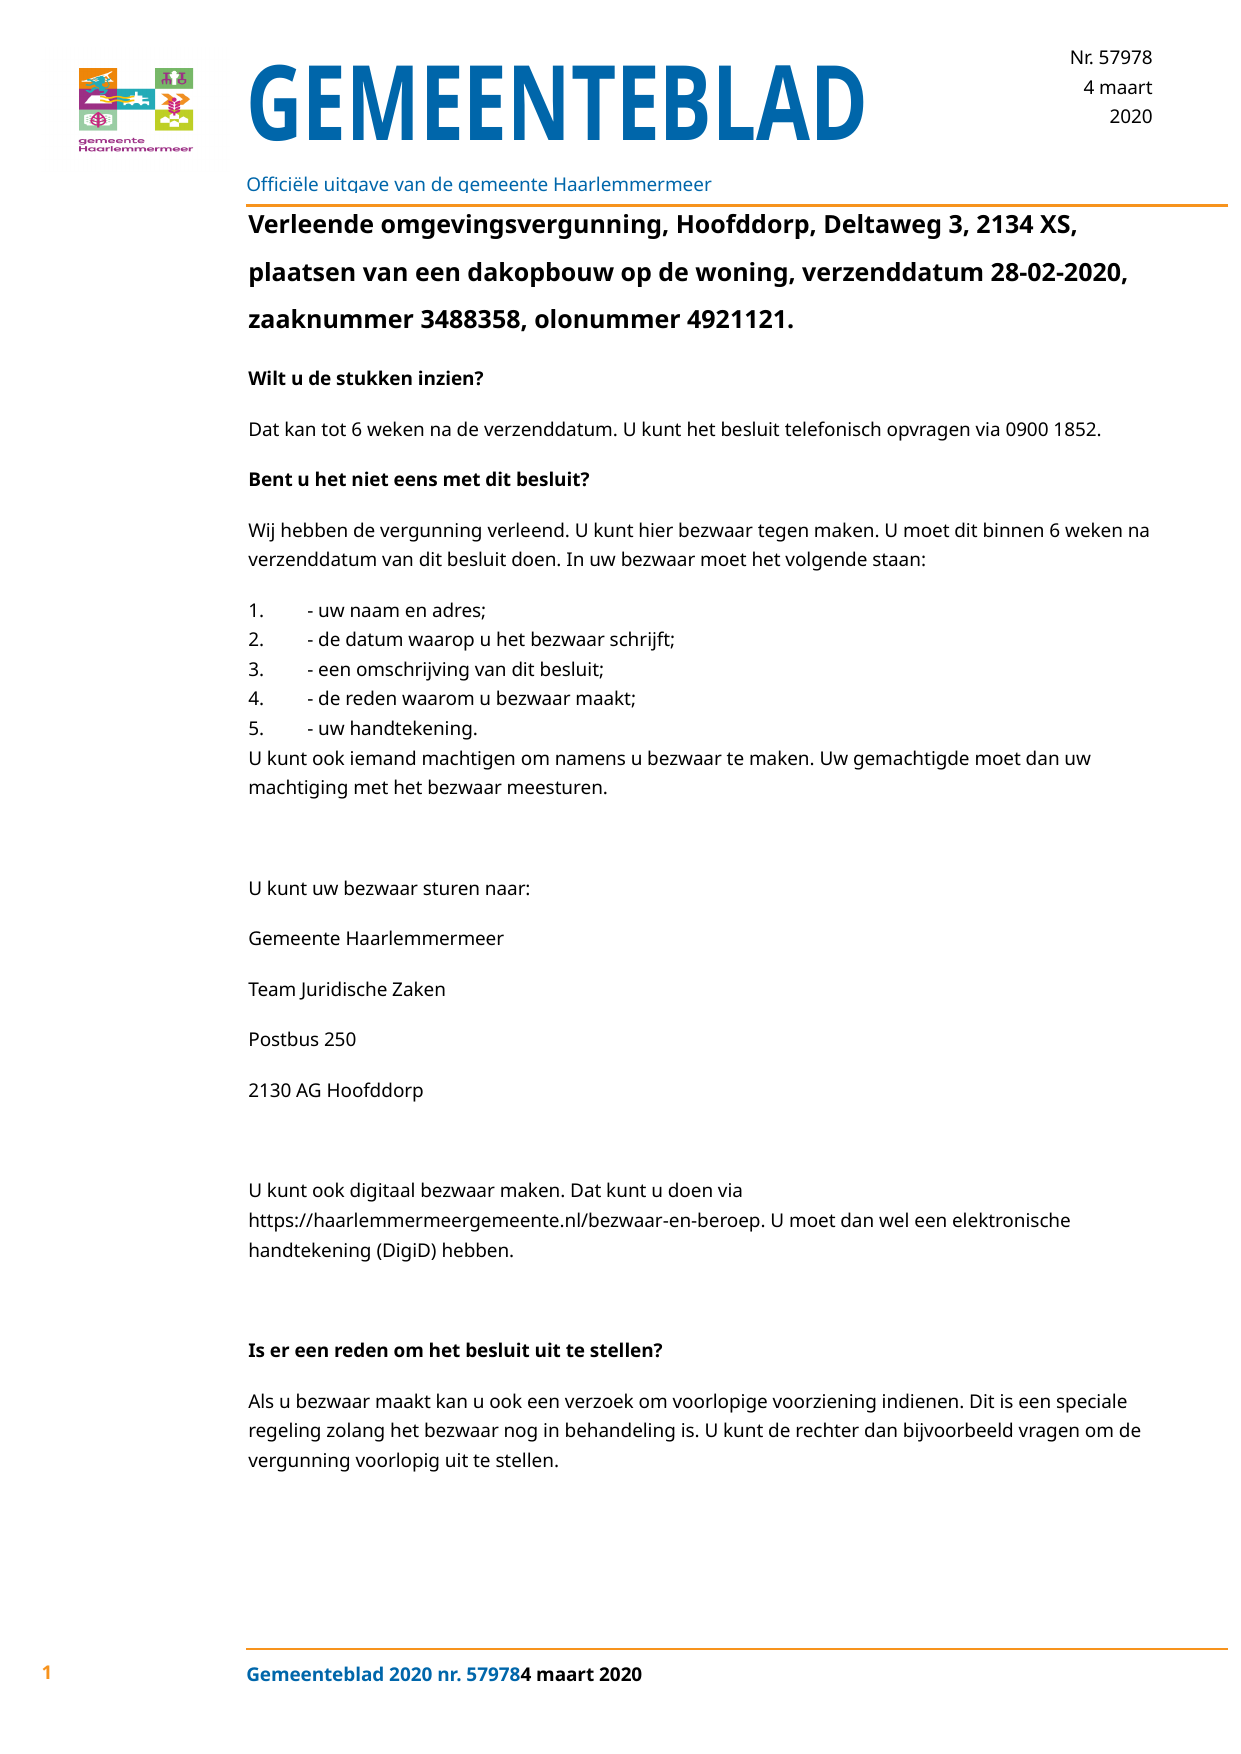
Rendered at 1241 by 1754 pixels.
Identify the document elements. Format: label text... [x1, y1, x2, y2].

text Wij hebben de vergunning verleend. U kunt hier bezwaar tegen maken. U moet dit binnen 6 weken na verzenddatum van dit besluit doen. In uw bezwaar moet het volgende staan: [248, 517, 1152, 572]
list - de datum waarop u het bezwaar schrijft; [248, 626, 1152, 652]
text Wilt u de stukken inzien? [248, 366, 1152, 391]
text Verleende omgevingsvergunning, Hoofddorp, Deltaweg 3, 2134 XS, plaatsen van een dakopbouw op de woning, verzenddatum 28-02-2020, zaaknummer 3488358, olonummer 4921121. [248, 207, 1152, 336]
text Dat kan tot 6 weken na de verzenddatum. U kunt het besluit telefonisch opvragen via 0900 1852. [248, 416, 1152, 442]
text U kunt uw bezwaar sturen naar: [248, 875, 1152, 901]
list - een omschrijving van dit besluit; [248, 656, 1152, 682]
text Team Juridische Zaken [248, 976, 1152, 1002]
list - uw naam en adres; [248, 597, 1152, 622]
text Is er een reden om het besluit uit te stellen? [248, 1338, 1152, 1363]
picture [41, 47, 231, 172]
text U kunt ook digitaal bezwaar maken. Dat kunt u doen via https://haarlemmermeergemeente.nl/bezwaar-en-beroep. U moet dan wel een elektronische handtekening (DigiD) hebben. [248, 1178, 1152, 1262]
text Postbus 250 [248, 1026, 1152, 1052]
text Bent u het niet eens met dit besluit? [248, 466, 1152, 492]
list - uw handtekening. [248, 715, 1152, 741]
text 2130 AG Hoofddorp [248, 1077, 1152, 1102]
text Gemeente Haarlemmermeer [248, 926, 1152, 951]
list - de reden waarom u bezwaar maakt; [248, 686, 1152, 711]
text Als u bezwaar maakt kan u ook een verzoek om voorlopige voorziening indienen. Dit is een speciale regeling zolang het bezwaar nog in behandeling is. U kunt de rechter dan bijvoorbeeld vragen om de vergunning voorlopig uit te stellen. [248, 1388, 1152, 1473]
text U kunt ook iemand machtigen om namens u bezwaar te maken. Uw gemachtigde moet dan uw machtiging met het bezwaar meesturen. [248, 745, 1152, 800]
